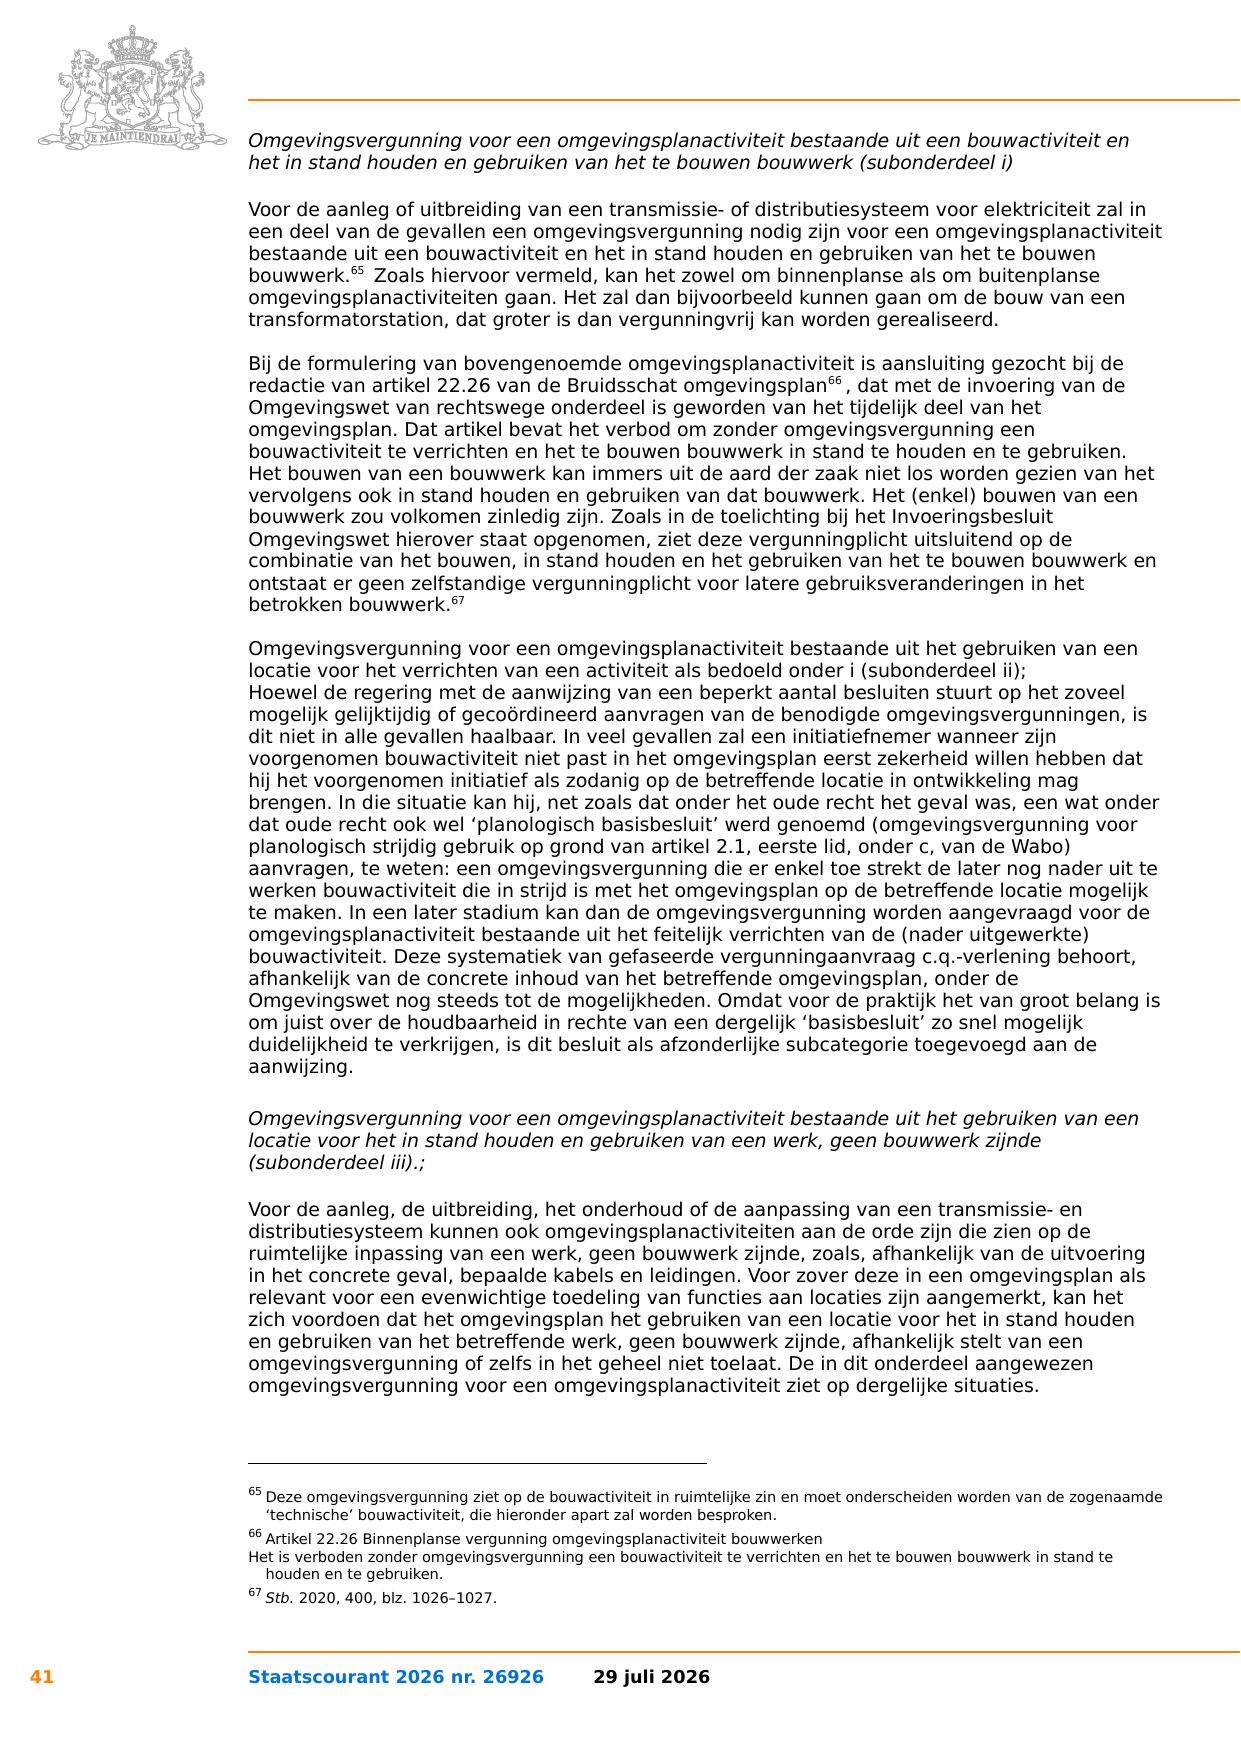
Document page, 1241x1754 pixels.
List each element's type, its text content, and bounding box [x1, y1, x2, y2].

text Omgevingsvergunning voor een omgevingsplanactiviteit bestaande uit het gebruiken van een locatie voor het verrichten van een activiteit als bedoeld onder i (subonderdeel ii); [248, 638, 1163, 682]
text Artikel 22.26 Binnenplanse vergunning omgevingsplanactiviteit bouwwerken [248, 1527, 1163, 1549]
picture [38, 25, 227, 150]
text Stb. 2020, 400, blz. 1026–1027. [248, 1586, 1163, 1608]
subtitle Omgevingsvergunning voor een omgevingsplanactiviteit bestaande uit een bouwactiviteit en het in stand houden en gebruiken van het te bouwen bouwwerk (subonderdeel i) [248, 130, 1163, 174]
text Hoewel de regering met de aanwijzing van een beperkt aantal besluiten stuurt op het zoveel mogelijk gelijktijdig of gecoördineerd aanvragen van de benodigde omgevingsvergunningen, is dit niet in alle gevallen haalbaar. In veel gevallen zal een initiatiefnemer wanneer zijn voorgenomen bouwactiviteit niet past in het omgevingsplan eerst zekerheid willen hebben dat hij het voorgenomen initiatief als zodanig op de betreffende locatie in ontwikkeling mag brengen. In die situatie kan hij, net zoals dat onder het oude recht het geval was, een wat onder dat oude recht ook wel ‘planologisch basisbesluit’ werd genoemd (omgevingsvergunning voor planologisch strijdig gebruik op grond van artikel 2.1, eerste lid, onder c, van de Wabo) aanvragen, te weten: een omgevingsvergunning die er enkel toe strekt de later nog nader uit te werken bouwactiviteit die in strijd is met het omgevingsplan op de betreffende locatie mogelijk te maken. In een later stadium kan dan de omgevingsvergunning worden aangevraagd voor de omgevingsplanactiviteit bestaande uit het feitelijk verrichten van de (nader uitgewerkte) bouwactiviteit. Deze systematiek van gefaseerde vergunningaanvraag c.q.-verlening behoort, afhankelijk van de concrete inhoud van het betreffende omgevingsplan, onder de Omgevingswet nog steeds tot de mogelijkheden. Omdat voor de praktijk het van groot belang is om juist over de houdbaarheid in rechte van een dergelijk ‘basisbesluit’ zo snel mogelijk duidelijkheid te verkrijgen, is dit besluit als afzonderlijke subcategorie toegevoegd aan de aanwijzing. [248, 682, 1163, 1078]
text Voor de aanleg of uitbreiding van een transmissie- of distributiesysteem voor elektriciteit zal in een deel van de gevallen een omgevingsvergunning nodig zijn voor een omgevingsplanactiviteit bestaande uit een bouwactiviteit en het in stand houden en gebruiken van het te bouwen bouwwerk. Zoals hiervoor vermeld, kan het zowel om binnenplanse als om buitenplanse omgevingsplanactiviteiten gaan. Het zal dan bijvoorbeeld kunnen gaan om de bouw van een transformatorstation, dat groter is dan vergunningvrij kan worden gerealiseerd. [248, 199, 1163, 331]
subtitle Omgevingsvergunning voor een omgevingsplanactiviteit bestaande uit het gebruiken van een locatie voor het in stand houden en gebruiken van een werk, geen bouwwerk zijnde (subonderdeel iii).; [248, 1108, 1163, 1174]
text Voor de aanleg, de uitbreiding, het onderhoud of de aanpassing van een transmissie- en distributiesysteem kunnen ook omgevingsplanactiviteiten aan de orde zijn die zien op de ruimtelijke inpassing van een werk, geen bouwwerk zijnde, zoals, afhankelijk van de uitvoering in het concrete geval, bepaalde kabels en leidingen. Voor zover deze in een omgevingsplan als relevant voor een evenwichtige toedeling van functies aan locaties zijn aangemerkt, kan het zich voordoen dat het omgevingsplan het gebruiken van een locatie voor het in stand houden en gebruiken van het betreffende werk, geen bouwwerk zijnde, afhankelijk stelt van een omgevingsvergunning of zelfs in het geheel niet toelaat. De in dit onderdeel aangewezen omgevingsvergunning voor een omgevingsplanactiviteit ziet op dergelijke situaties. [248, 1199, 1163, 1397]
text Het is verboden zonder omgevingsvergunning een bouwactiviteit te verrichten en het te bouwen bouwwerk in stand te houden en te gebruiken. [248, 1549, 1163, 1583]
text Bij de formulering van bovengenoemde omgevingsplanactiviteit is aansluiting gezocht bij de redactie van artikel 22.26 van de Bruidsschat omgevingsplan, dat met de invoering van de Omgevingswet van rechtswege onderdeel is geworden van het tijdelijk deel van het omgevingsplan. Dat artikel bevat het verbod om zonder omgevingsvergunning een bouwactiviteit te verrichten en het te bouwen bouwwerk in stand te houden en te gebruiken. Het bouwen van een bouwwerk kan immers uit de aard der zaak niet los worden gezien van het vervolgens ook in stand houden en gebruiken van dat bouwwerk. Het (enkel) bouwen van een bouwwerk zou volkomen zinledig zijn. Zoals in de toelichting bij het Invoeringsbesluit Omgevingswet hierover staat opgenomen, ziet deze vergunningplicht uitsluitend op de combinatie van het bouwen, in stand houden en het gebruiken van het te bouwen bouwwerk en ontstaat er geen zelfstandige vergunningplicht voor latere gebruiksveranderingen in het betrokken bouwwerk. [248, 353, 1163, 616]
text Deze omgevingsvergunning ziet op de bouwactiviteit in ruimtelijke zin en moet onderscheiden worden van de zogenaamde ‘technische’ bouwactiviteit, die hieronder apart zal worden besproken. [248, 1485, 1163, 1524]
